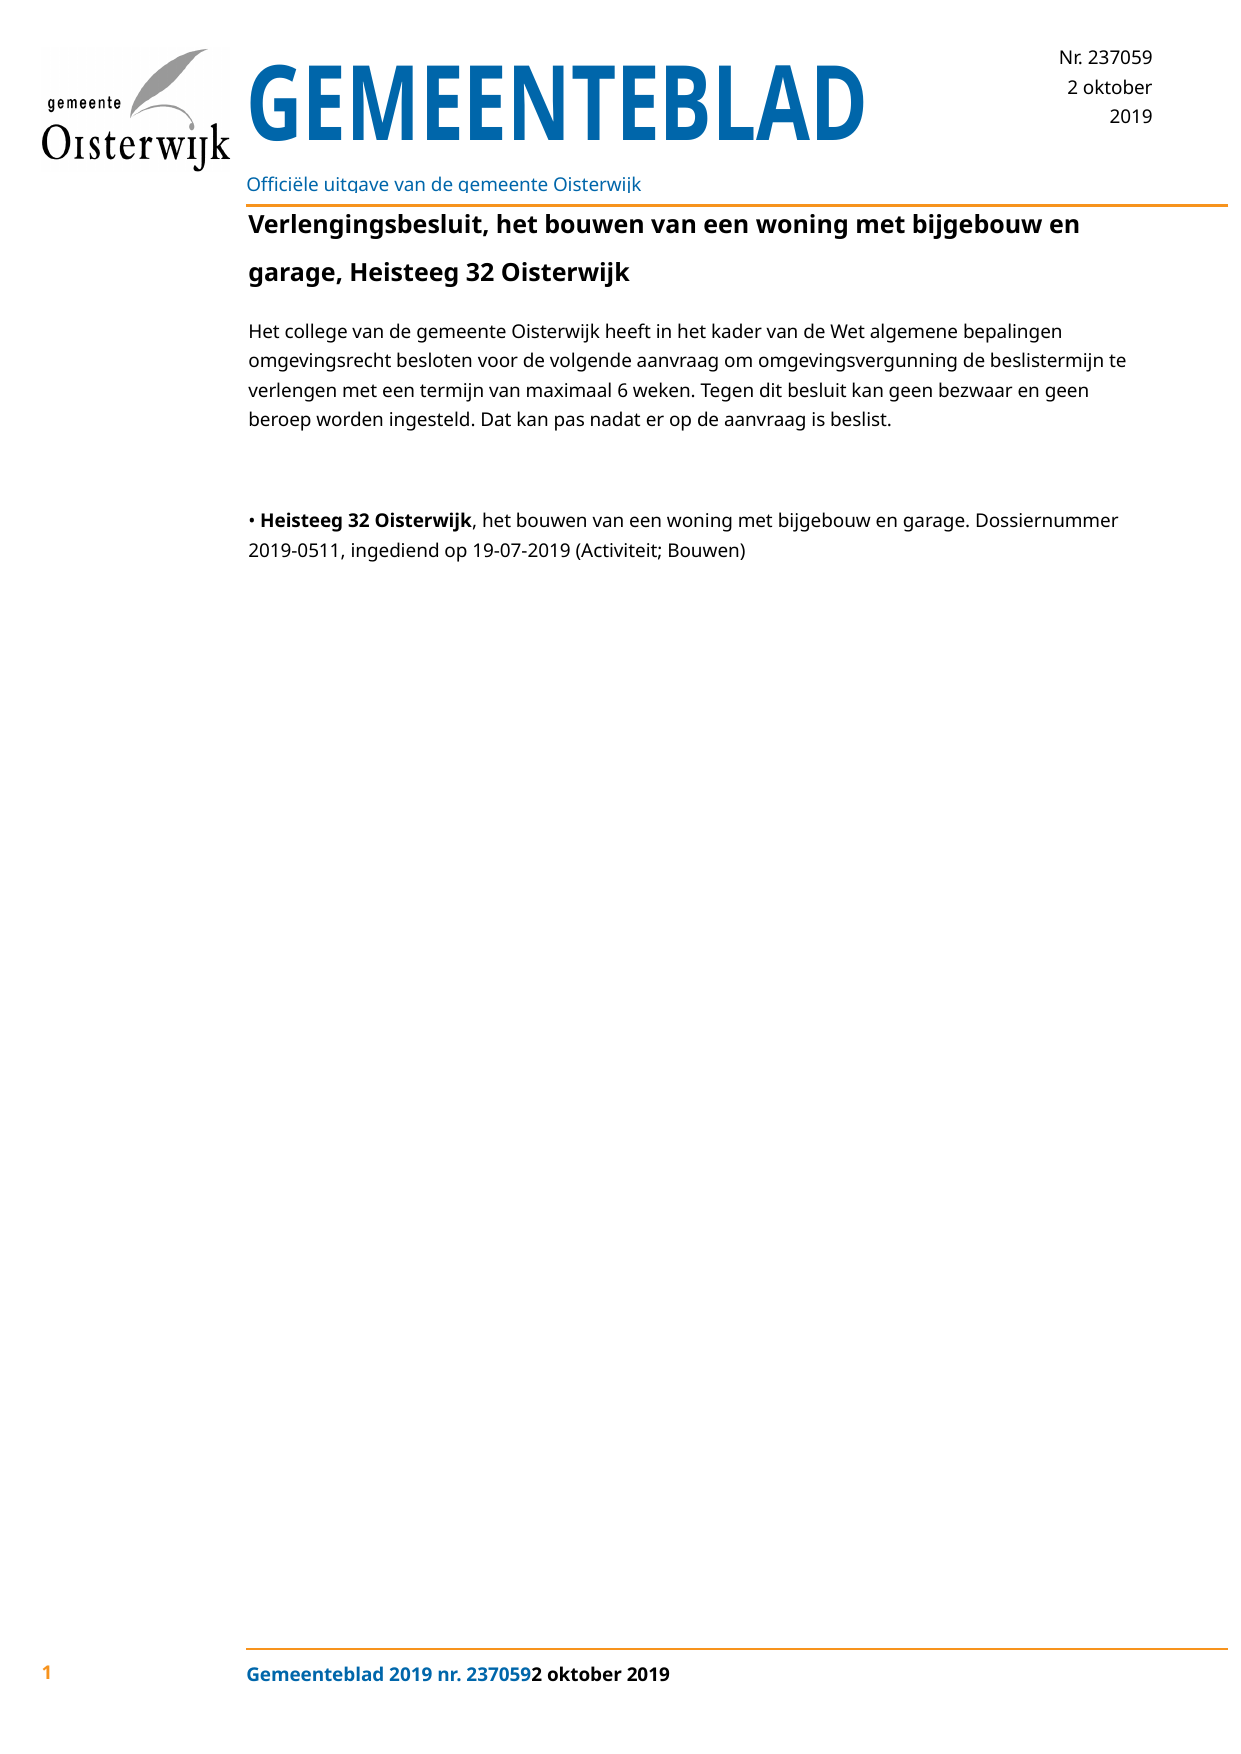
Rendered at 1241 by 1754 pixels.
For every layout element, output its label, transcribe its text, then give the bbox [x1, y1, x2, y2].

text Het college van de gemeente Oisterwijk heeft in het kader van de Wet algemene bepalingen omgevingsrecht besloten voor de volgende aanvraag om omgevingsvergunning de beslistermijn te verlengen met een termijn van maximaal 6 weken. Tegen dit besluit kan geen bezwaar en geen beroep worden ingesteld. Dat kan pas nadat er op de aanvraag is beslist. [248, 318, 1152, 432]
text • Heisteeg 32 Oisterwijk, het bouwen van een woning met bijgebouw en garage. Dossiernummer 2019-0511, ingediend op 19-07-2019 (Activiteit; Bouwen) [248, 507, 1152, 563]
text Verlengingsbesluit, het bouwen van een woning met bijgebouw en garage, Heisteeg 32 Oisterwijk [248, 207, 1152, 288]
picture [41, 47, 231, 172]
